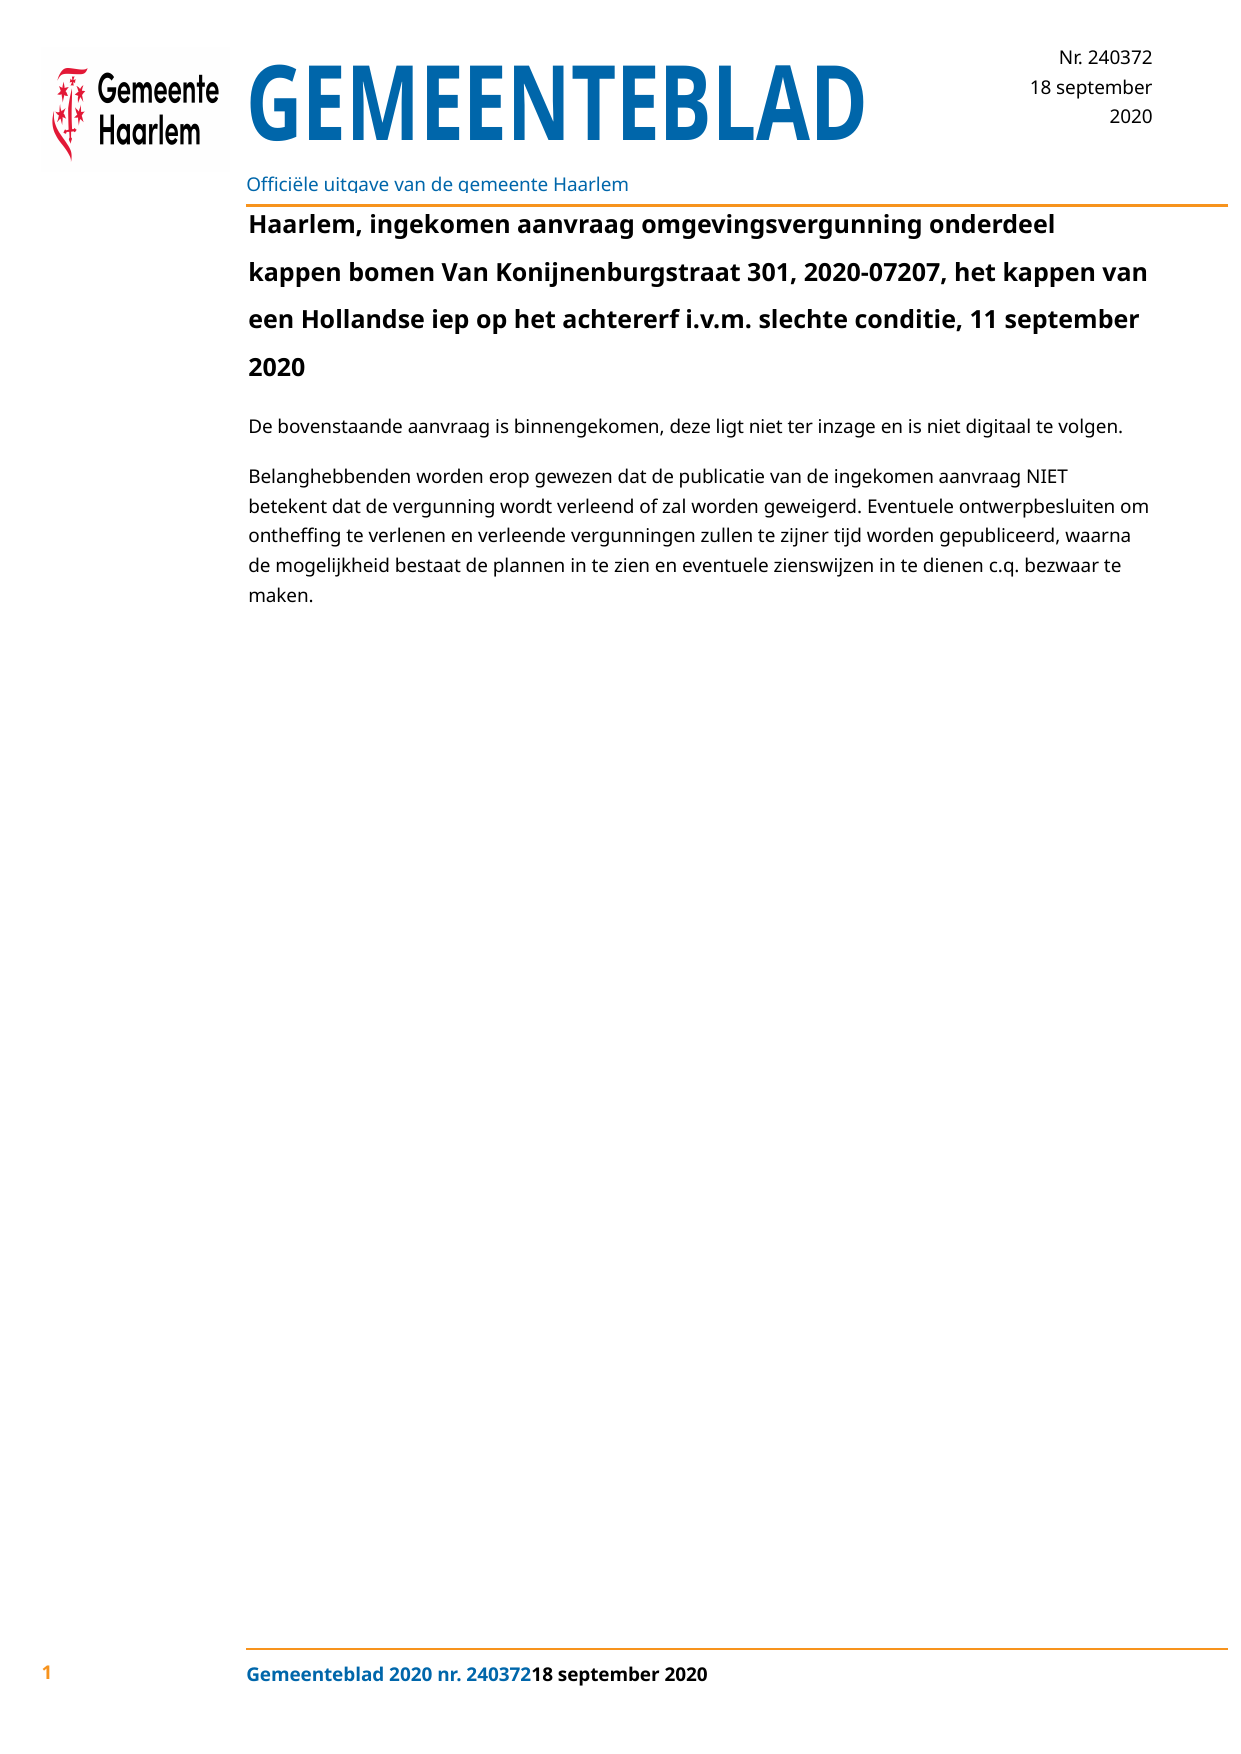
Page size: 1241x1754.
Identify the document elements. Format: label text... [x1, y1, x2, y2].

text De bovenstaande aanvraag is binnengekomen, deze ligt niet ter inzage en is niet digitaal te volgen. [248, 413, 1152, 439]
text Haarlem, ingekomen aanvraag omgevingsvergunning onderdeel kappen bomen Van Konijnenburgstraat 301, 2020-07207, het kappen van een Hollandse iep op het achtererf i.v.m. slechte conditie, 11 september 2020 [248, 207, 1152, 384]
text Belanghebbenden worden erop gewezen dat de publicatie van de ingekomen aanvraag NIET betekent dat de vergunning wordt verleend of zal worden geweigerd. Eventuele ontwerpbesluiten om ontheffing te verlenen en verleende vergunningen zullen te zijner tijd worden gepubliceerd, waarna de mogelijkheid bestaat de plannen in te zien en eventuele zienswijzen in te dienen c.q. bezwaar te maken. [248, 463, 1152, 608]
picture [41, 47, 231, 172]
